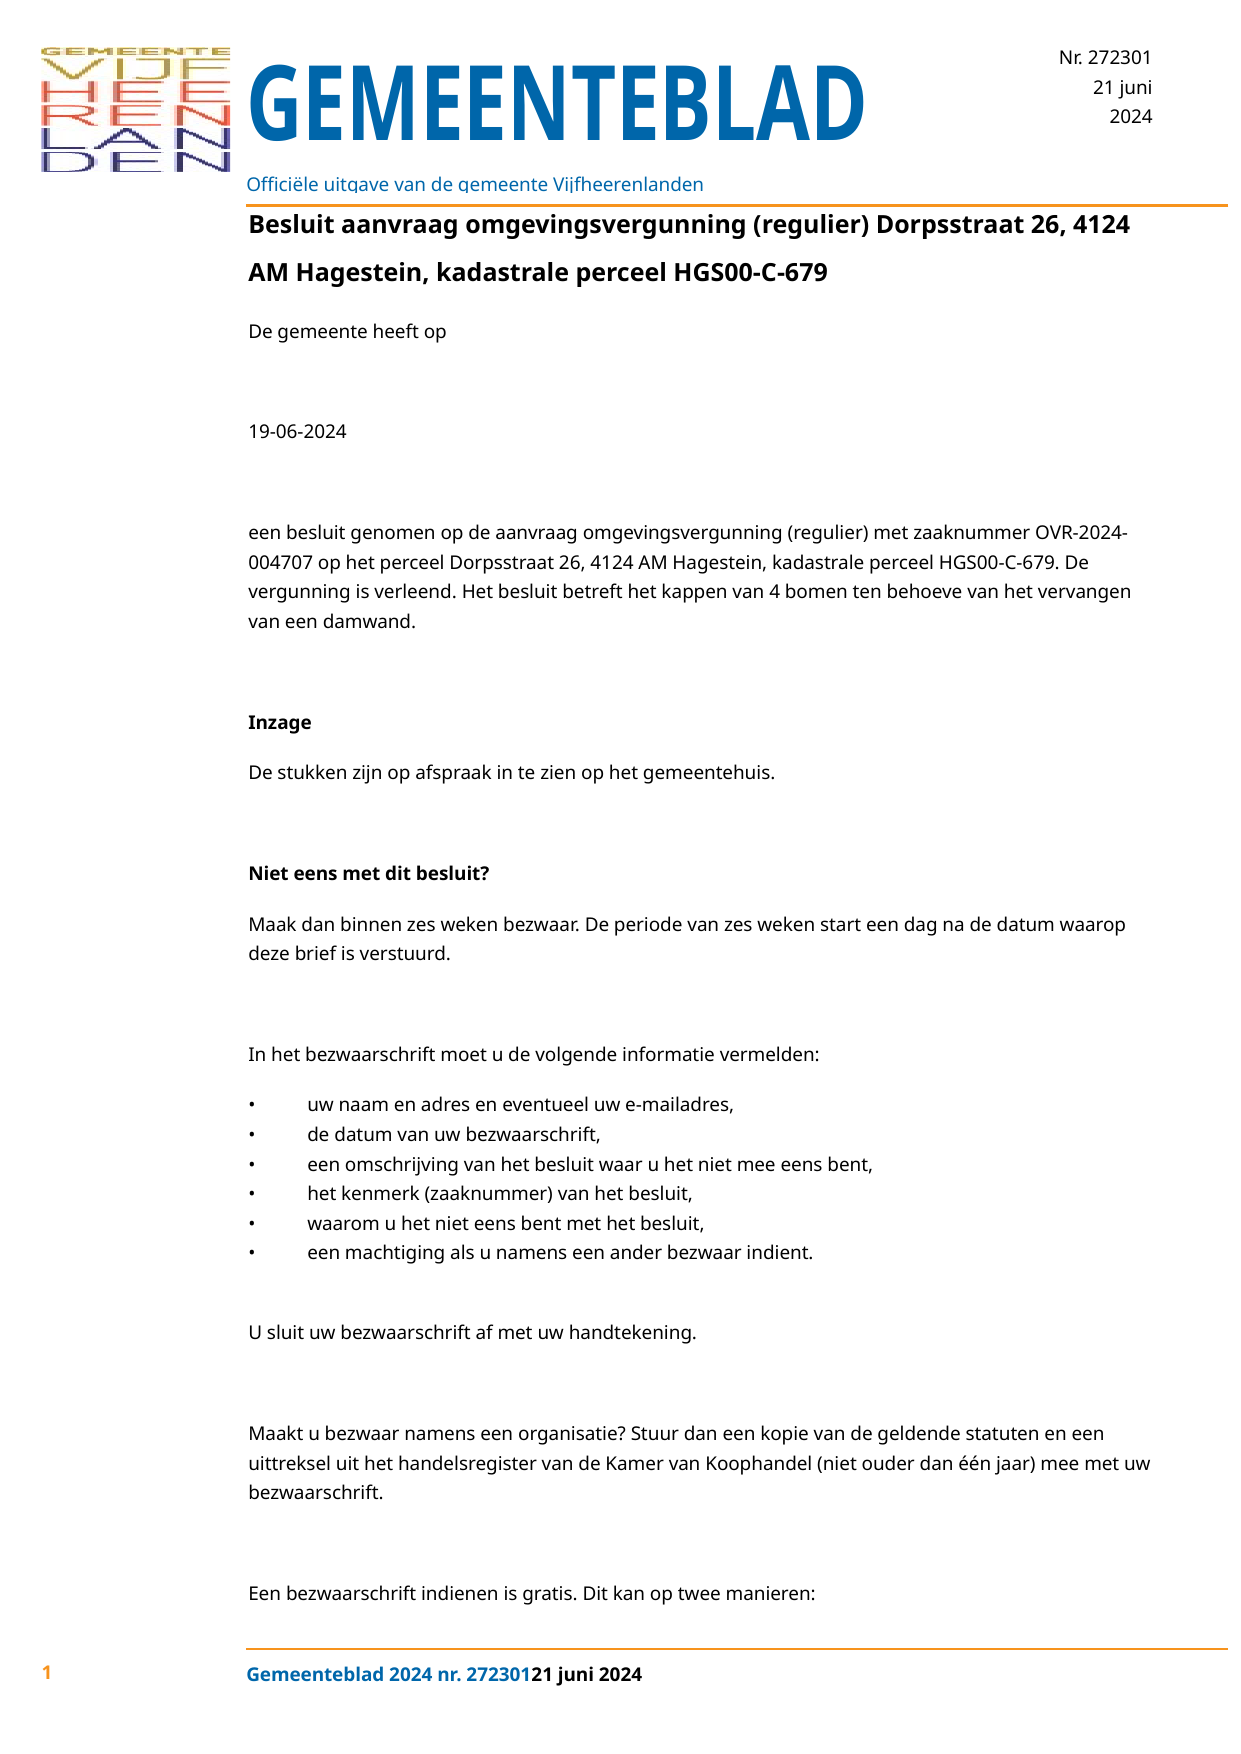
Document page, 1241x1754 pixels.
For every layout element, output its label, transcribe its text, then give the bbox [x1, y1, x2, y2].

picture [41, 47, 231, 172]
text Niet eens met dit besluit? [248, 860, 1152, 886]
list uw naam en adres en eventueel uw e-mailadres, [248, 1092, 1152, 1117]
text In het bezwaarschrift moet u de volgende informatie vermelden: [248, 1041, 1152, 1067]
text een besluit genomen op de aanvraag omgevingsvergunning (regulier) met zaaknummer OVR-2024-004707 op het perceel Dorpsstraat 26, 4124 AM Hagestein, kadastrale perceel HGS00-C-679. De vergunning is verleend. Het besluit betreft het kappen van 4 bomen ten behoeve van het vervangen van een damwand. [248, 519, 1152, 634]
text 19-06-2024 [248, 419, 1152, 444]
text Maak dan binnen zes weken bezwaar. De periode van zes weken start een dag na de datum waarop deze brief is verstuurd. [248, 911, 1152, 966]
text Een bezwaarschrift indienen is gratis. Dit kan op twee manieren: [248, 1580, 1152, 1606]
text Maakt u bezwaar namens een organisatie? Stuur dan een kopie van de geldende statuten en een uittreksel uit het handelsregister van de Kamer van Koophandel (niet ouder dan één jaar) mee met uw bezwaarschrift. [248, 1420, 1152, 1505]
text De stukken zijn op afspraak in te zien op het gemeentehuis. [248, 759, 1152, 785]
list het kenmerk (zaaknummer) van het besluit, [248, 1180, 1152, 1206]
list een machtiging als u namens een ander bezwaar indient. [248, 1239, 1152, 1265]
text Inzage [248, 709, 1152, 735]
text Besluit aanvraag omgevingsvergunning (regulier) Dorpsstraat 26, 4124 AM Hagestein, kadastrale perceel HGS00-C-679 [248, 207, 1152, 288]
list waarom u het niet eens bent met het besluit, [248, 1210, 1152, 1236]
text De gemeente heeft op [248, 318, 1152, 344]
text U sluit uw bezwaarschrift af met uw handtekening. [248, 1319, 1152, 1345]
list de datum van uw bezwaarschrift, [248, 1121, 1152, 1147]
list een omschrijving van het besluit waar u het niet mee eens bent, [248, 1151, 1152, 1177]
